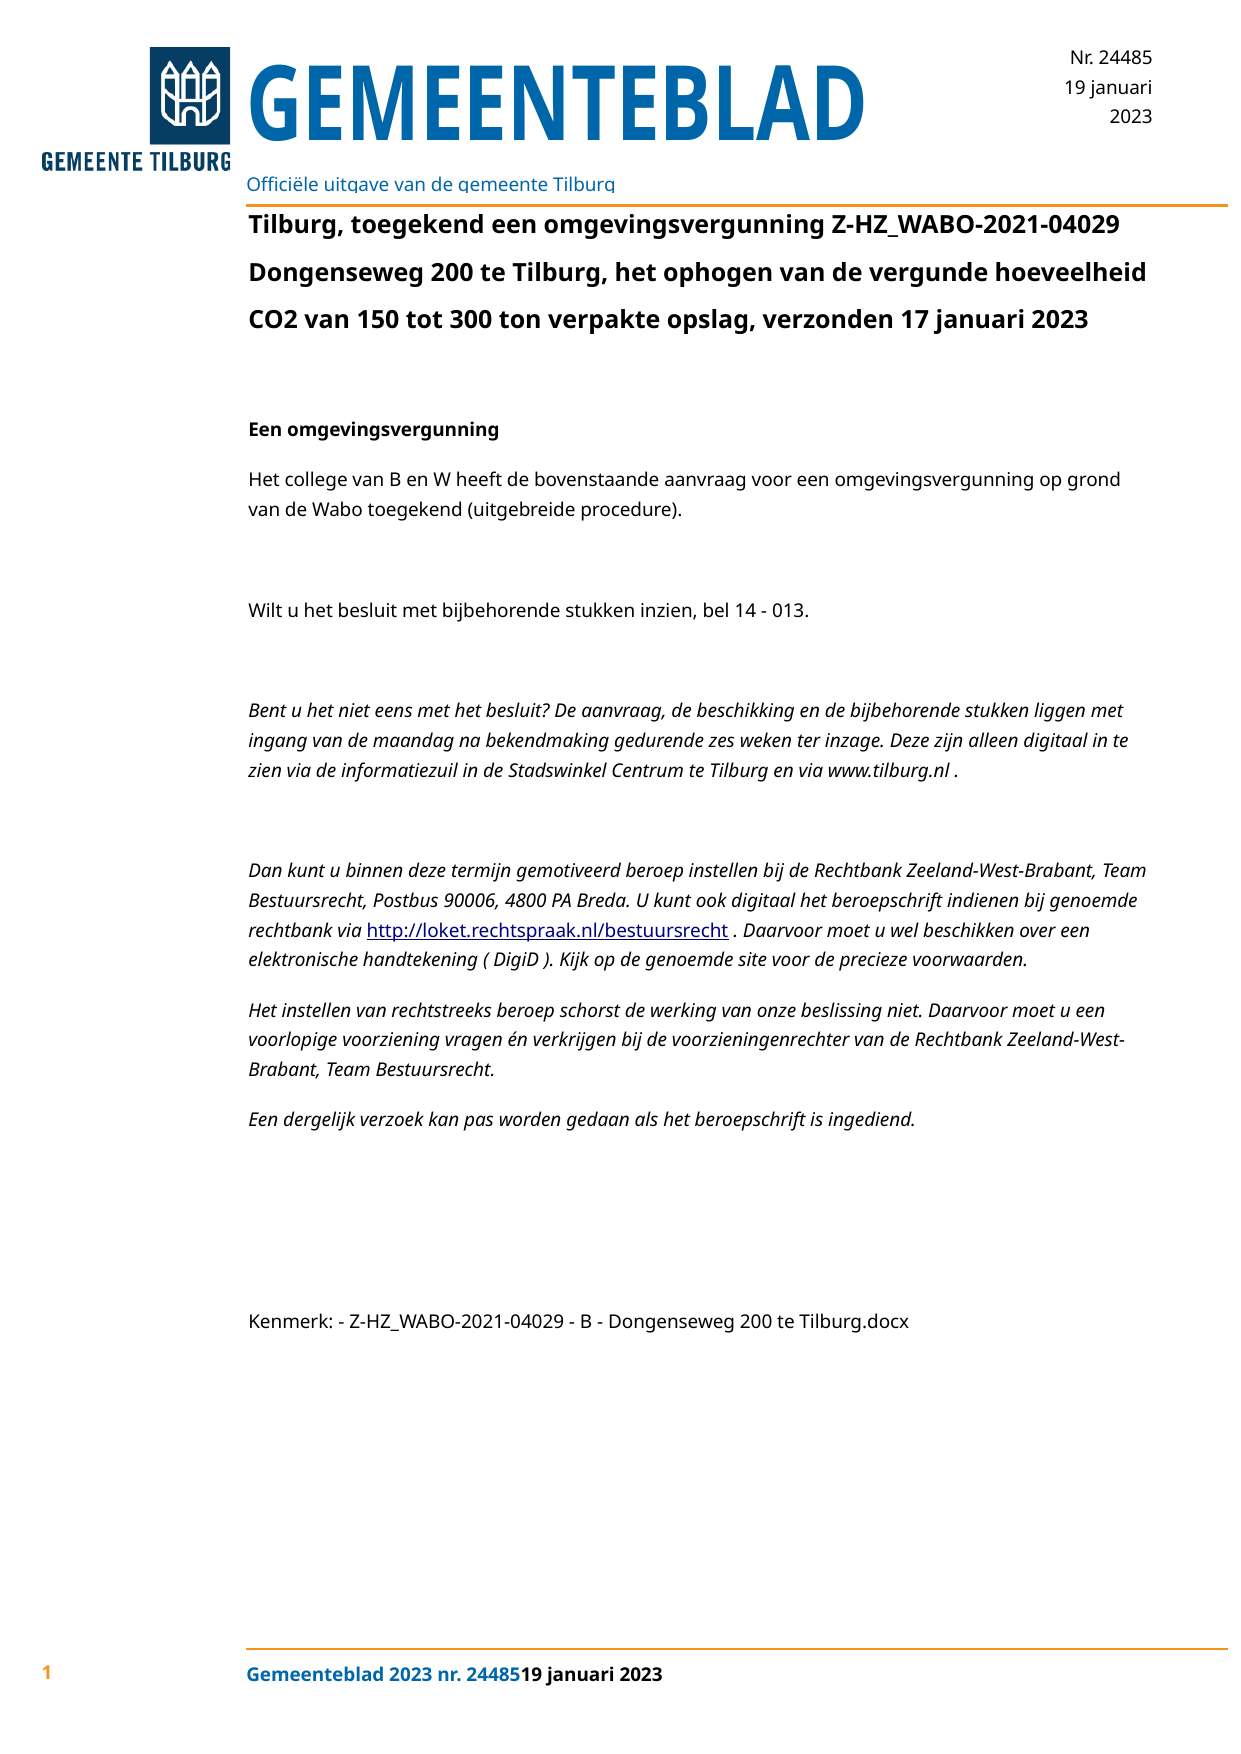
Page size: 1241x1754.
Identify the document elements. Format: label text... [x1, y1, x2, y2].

text Kenmerk: - Z-HZ_WABO-2021-04029 - B - Dongenseweg 200 te Tilburg.docx [248, 1308, 1152, 1334]
text Een omgevingsvergunning [248, 416, 1152, 442]
text Bent u het niet eens met het besluit? De aanvraag, de beschikking en de bijbehorende stukken liggen met ingang van de maandag na bekendmaking gedurende zes weken ter inzage. Deze zijn alleen digitaal in te zien via de informatiezuil in de Stadswinkel Centrum te Tilburg en via www.tilburg.nl . [248, 698, 1152, 782]
text Dan kunt u binnen deze termijn gemotiveerd beroep instellen bij de Rechtbank Zeeland-West-Brabant, Team Bestuursrecht, Postbus 90006, 4800 PA Breda. U kunt ook digitaal het beroepschrift indienen bij genoemde rechtbank via http://loket.rechtspraak.nl/bestuursrecht . Daarvoor moet u wel beschikken over een elektronische handtekening ( DigiD ). Kijk op de genoemde site voor de precieze voorwaarden. [248, 858, 1152, 972]
picture [41, 47, 231, 172]
text Een dergelijk verzoek kan pas worden gedaan als het beroepschrift is ingediend. [248, 1106, 1152, 1132]
text Het instellen van rechtstreeks beroep schorst de werking van onze beslissing niet. Daarvoor moet u een voorlopige voorziening vragen én verkrijgen bij de voorzieningenrechter van de Rechtbank Zeeland-West-Brabant, Team Bestuursrecht. [248, 997, 1152, 1082]
text Tilburg, toegekend een omgevingsvergunning Z-HZ_WABO-2021-04029 Dongenseweg 200 te Tilburg, het ophogen van de vergunde hoeveelheid CO2 van 150 tot 300 ton verpakte opslag, verzonden 17 januari 2023 [248, 207, 1152, 336]
text Wilt u het besluit met bijbehorende stukken inzien, bel 14 - 013. [248, 597, 1152, 622]
text Het college van B en W heeft de bovenstaande aanvraag voor een omgevingsvergunning op grond van de Wabo toegekend (uitgebreide procedure). [248, 466, 1152, 522]
